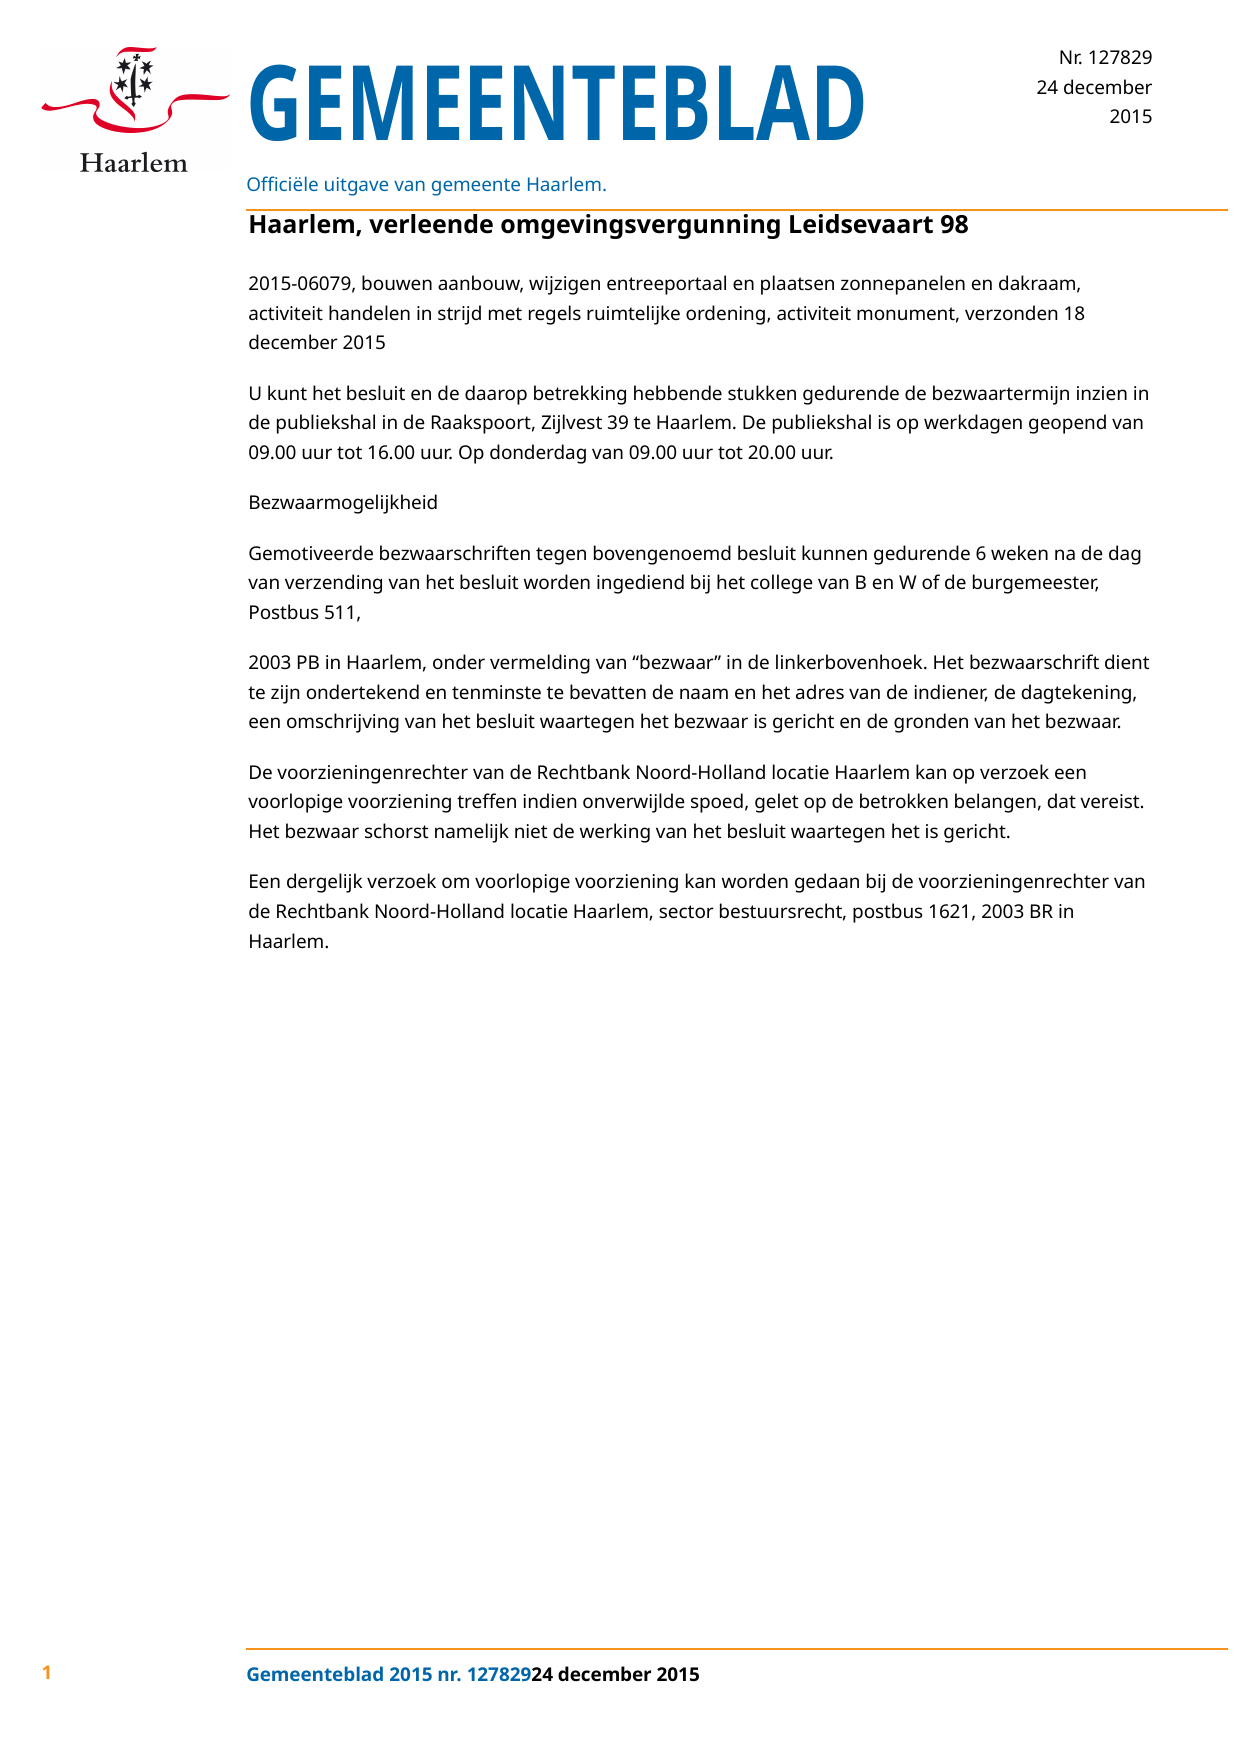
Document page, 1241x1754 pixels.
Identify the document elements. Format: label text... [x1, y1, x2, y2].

text Een dergelijk verzoek om voorlopige voorziening kan worden gedaan bij de voorzieningenrechter van de Rechtbank Noord-Holland locatie Haarlem, sector bestuursrecht, postbus 1621, 2003 BR in Haarlem. [248, 869, 1152, 953]
picture [41, 47, 231, 172]
text De voorzieningenrechter van de Rechtbank Noord-Holland locatie Haarlem kan op verzoek een voorlopige voorziening treffen indien onverwijlde spoed, gelet op de betrokken belangen, dat vereist. Het bezwaar schorst namelijk niet de werking van het besluit waartegen het is gericht. [248, 759, 1152, 844]
text Haarlem, verleende omgevingsvergunning Leidsevaart 98 [248, 211, 1152, 241]
text Bezwaarmogelijkheid [248, 489, 1152, 515]
text 2003 PB in Haarlem, onder vermelding van “bezwaar” in de linkerbovenhoek. Het bezwaarschrift dient te zijn ondertekend en tenminste te bevatten de naam en het adres van de indiener, de dagtekening, een omschrijving van het besluit waartegen het bezwaar is gericht en de gronden van het bezwaar. [248, 649, 1152, 734]
text Gemotiveerde bezwaarschriften tegen bovengenoemd besluit kunnen gedurende 6 weken na de dag van verzending van het besluit worden ingediend bij het college van B en W of de burgemeester, Postbus 511, [248, 540, 1152, 625]
text 2015-06079, bouwen aanbouw, wijzigen entreeportaal en plaatsen zonnepanelen en dakraam, activiteit handelen in strijd met regels ruimtelijke ordening, activiteit monument, verzonden 18 december 2015 [248, 270, 1152, 355]
text U kunt het besluit en de daarop betrekking hebbende stukken gedurende de bezwaartermijn inzien in de publiekshal in de Raakspoort, Zijlvest 39 te Haarlem. De publiekshal is op werkdagen geopend van 09.00 uur tot 16.00 uur. Op donderdag van 09.00 uur tot 20.00 uur. [248, 380, 1152, 465]
